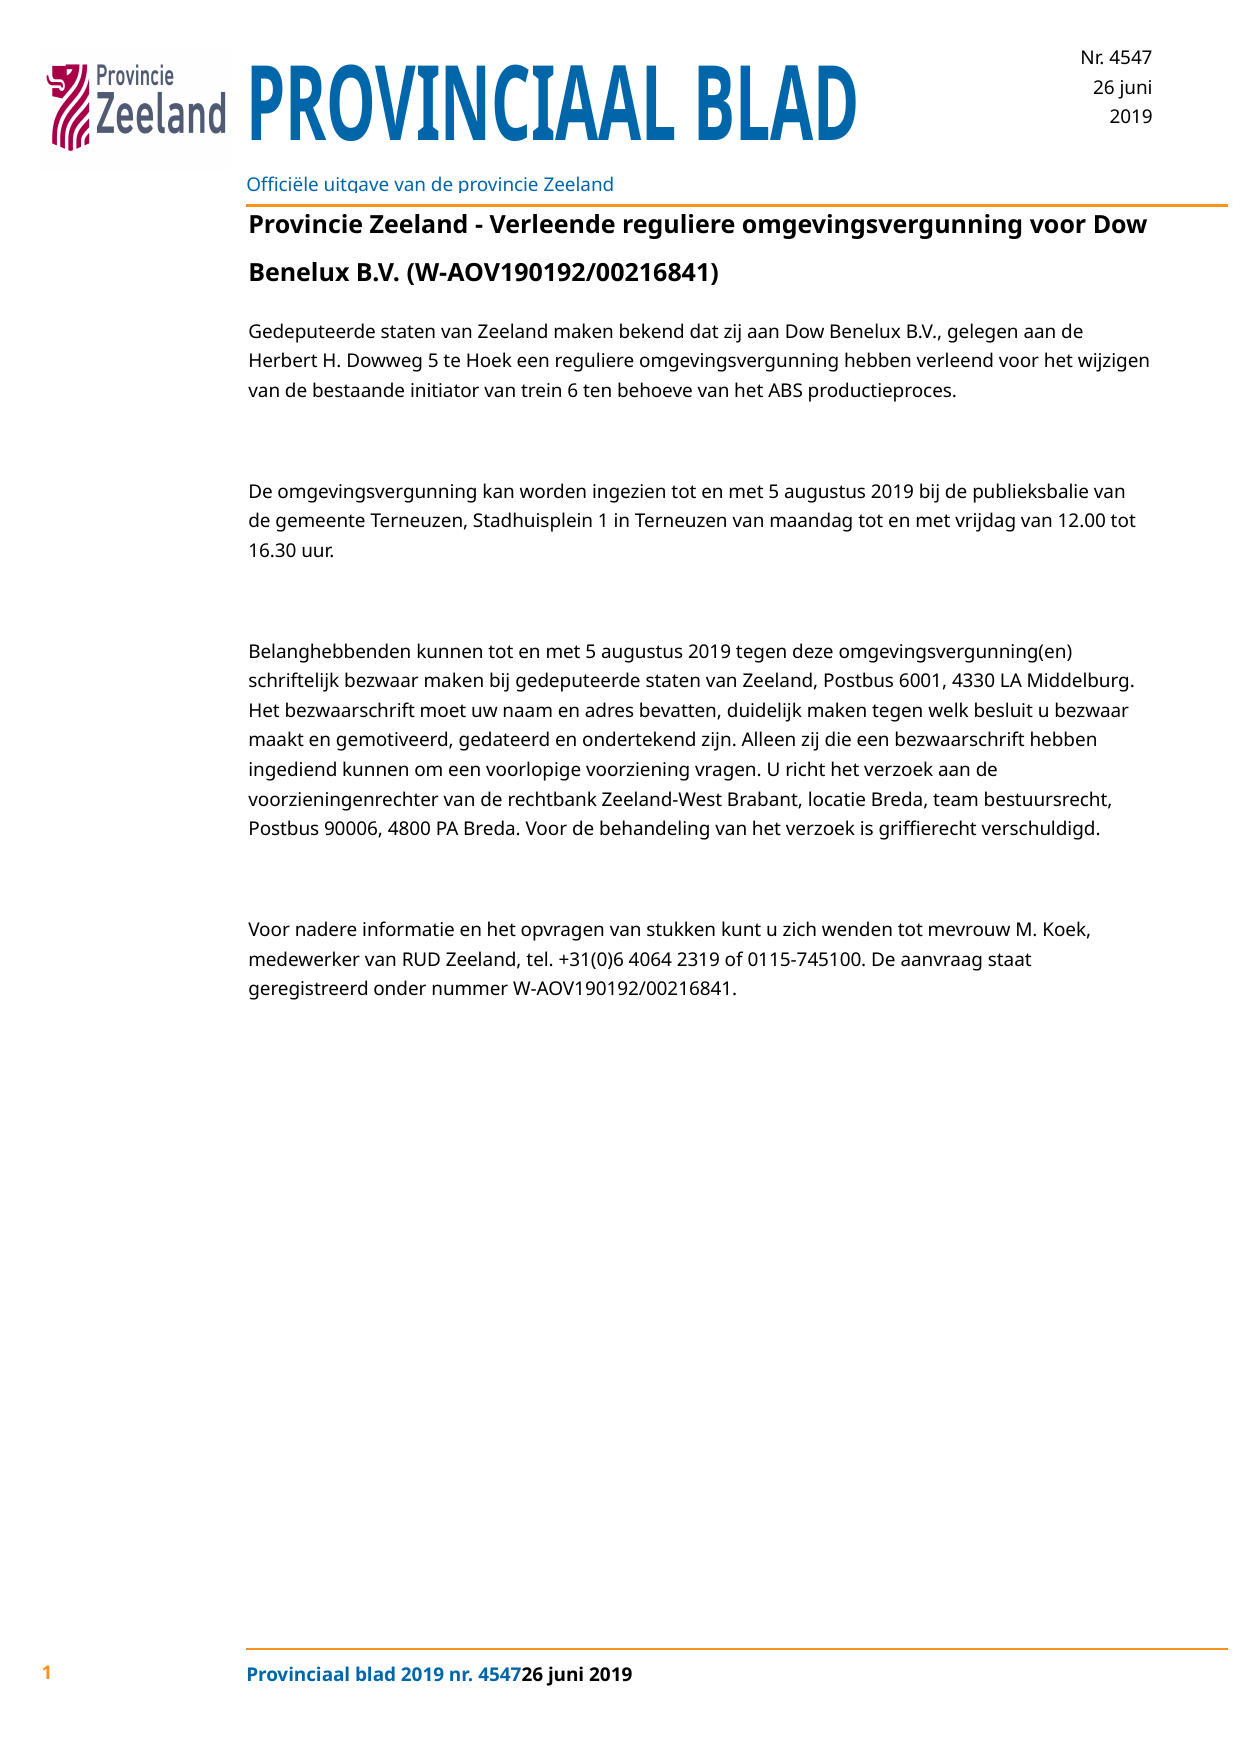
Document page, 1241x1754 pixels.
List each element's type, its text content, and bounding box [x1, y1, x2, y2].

text Gedeputeerde staten van Zeeland maken bekend dat zij aan Dow Benelux B.V., gelegen aan de Herbert H. Dowweg 5 te Hoek een reguliere omgevingsvergunning hebben verleend voor het wijzigen van de bestaande initiator van trein 6 ten behoeve van het ABS productieproces. [248, 318, 1152, 403]
text De omgevingsvergunning kan worden ingezien tot en met 5 augustus 2019 bij de publieksbalie van de gemeente Terneuzen, Stadhuisplein 1 in Terneuzen van maandag tot en met vrijdag van 12.00 tot 16.30 uur. [248, 478, 1152, 563]
picture [41, 47, 231, 172]
text Provincie Zeeland - Verleende reguliere omgevingsvergunning voor Dow Benelux B.V. (W-AOV190192/00216841) [248, 207, 1152, 288]
text Belanghebbenden kunnen tot en met 5 augustus 2019 tegen deze omgevingsvergunning(en) schriftelijk bezwaar maken bij gedeputeerde staten van Zeeland, Postbus 6001, 4330 LA Middelburg. Het bezwaarschrift moet uw naam en adres bevatten, duidelijk maken tegen welk besluit u bezwaar maakt en gemotiveerd, gedateerd en ondertekend zijn. Alleen zij die een bezwaarschrift hebben ingediend kunnen om een voorlopige voorziening vragen. U richt het verzoek aan de voorzieningenrechter van de rechtbank Zeeland-West Brabant, locatie Breda, team bestuursrecht, Postbus 90006, 4800 PA Breda. Voor de behandeling van het verzoek is griffierecht verschuldigd. [248, 638, 1152, 841]
text Voor nadere informatie en het opvragen van stukken kunt u zich wenden tot mevrouw M. Koek, medewerker van RUD Zeeland, tel. +31(0)6 4064 2319 of 0115-745100. De aanvraag staat geregistreerd onder nummer W-AOV190192/00216841. [248, 916, 1152, 1001]
